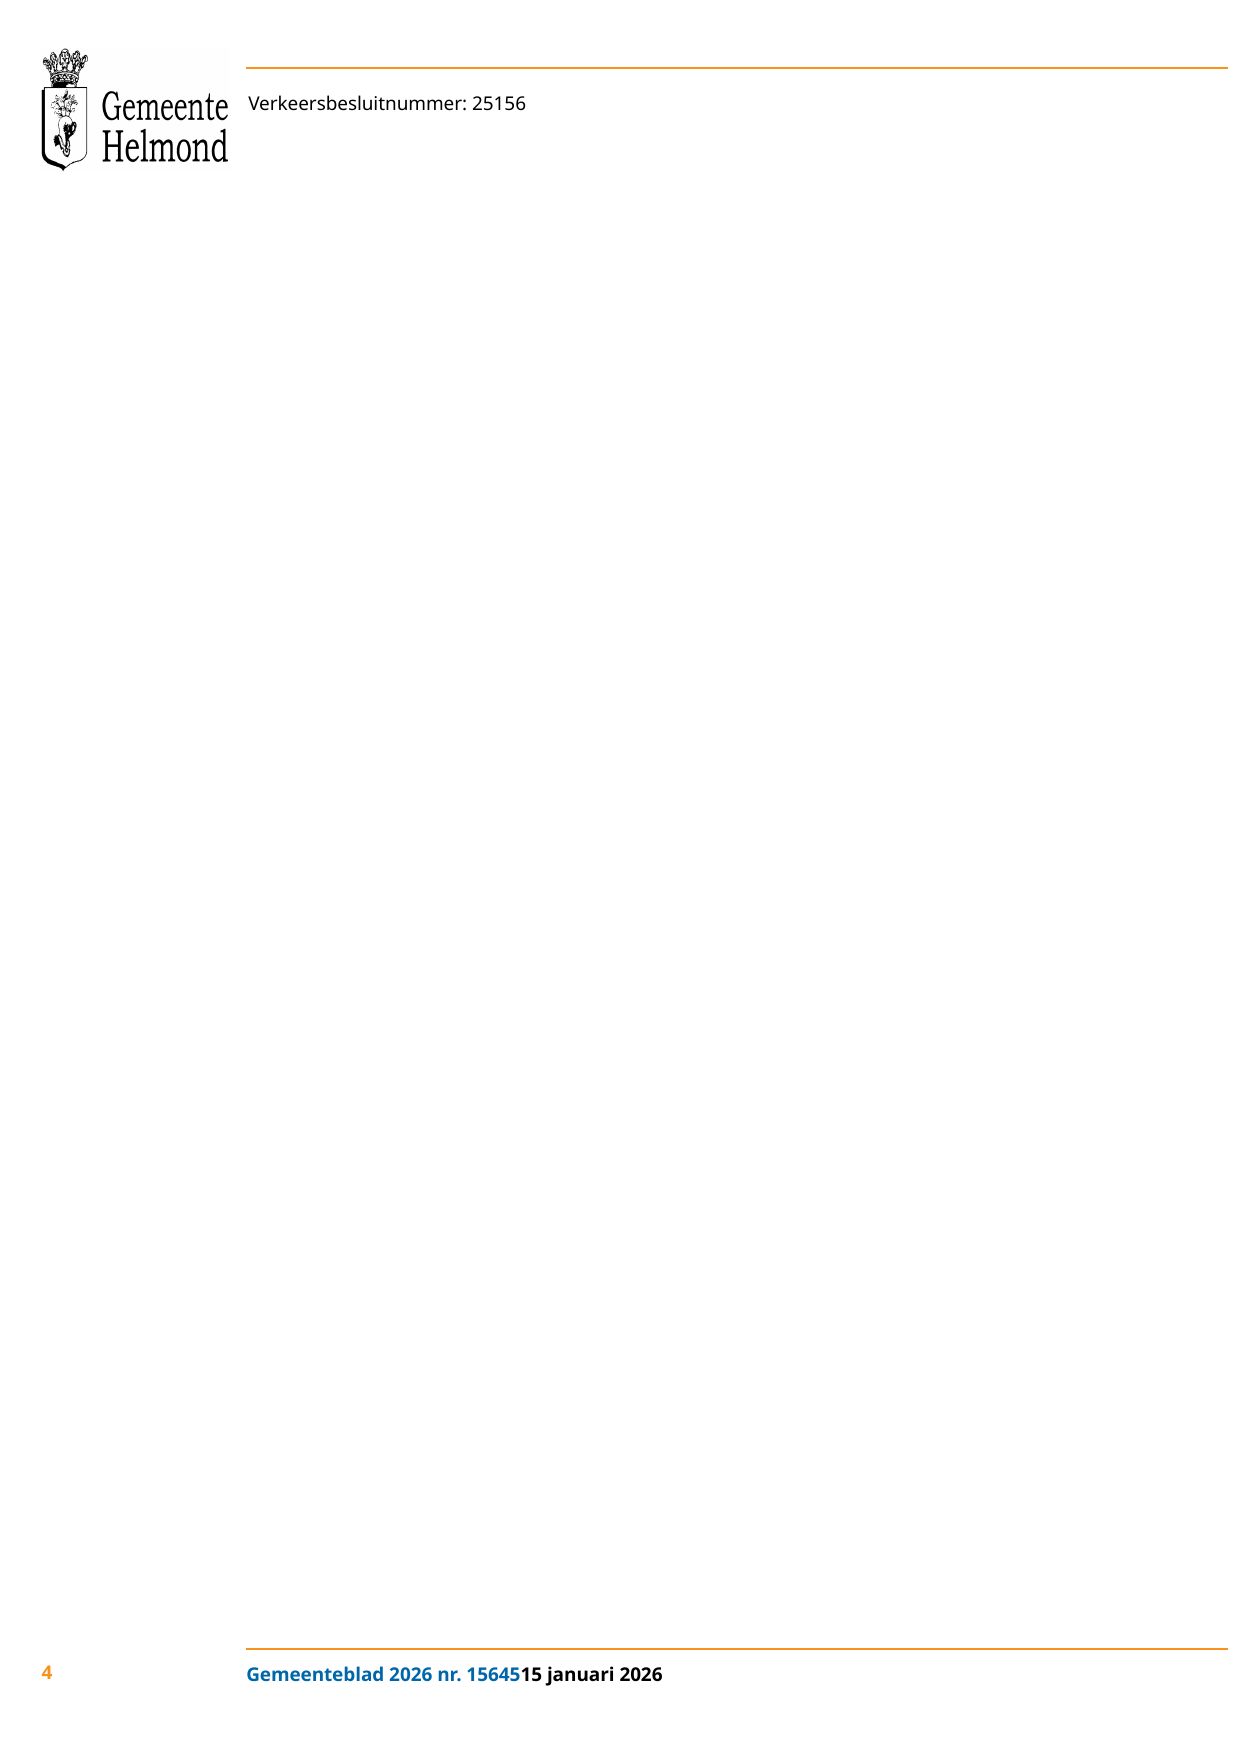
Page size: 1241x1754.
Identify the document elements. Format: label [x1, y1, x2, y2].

picture [41, 47, 231, 172]
